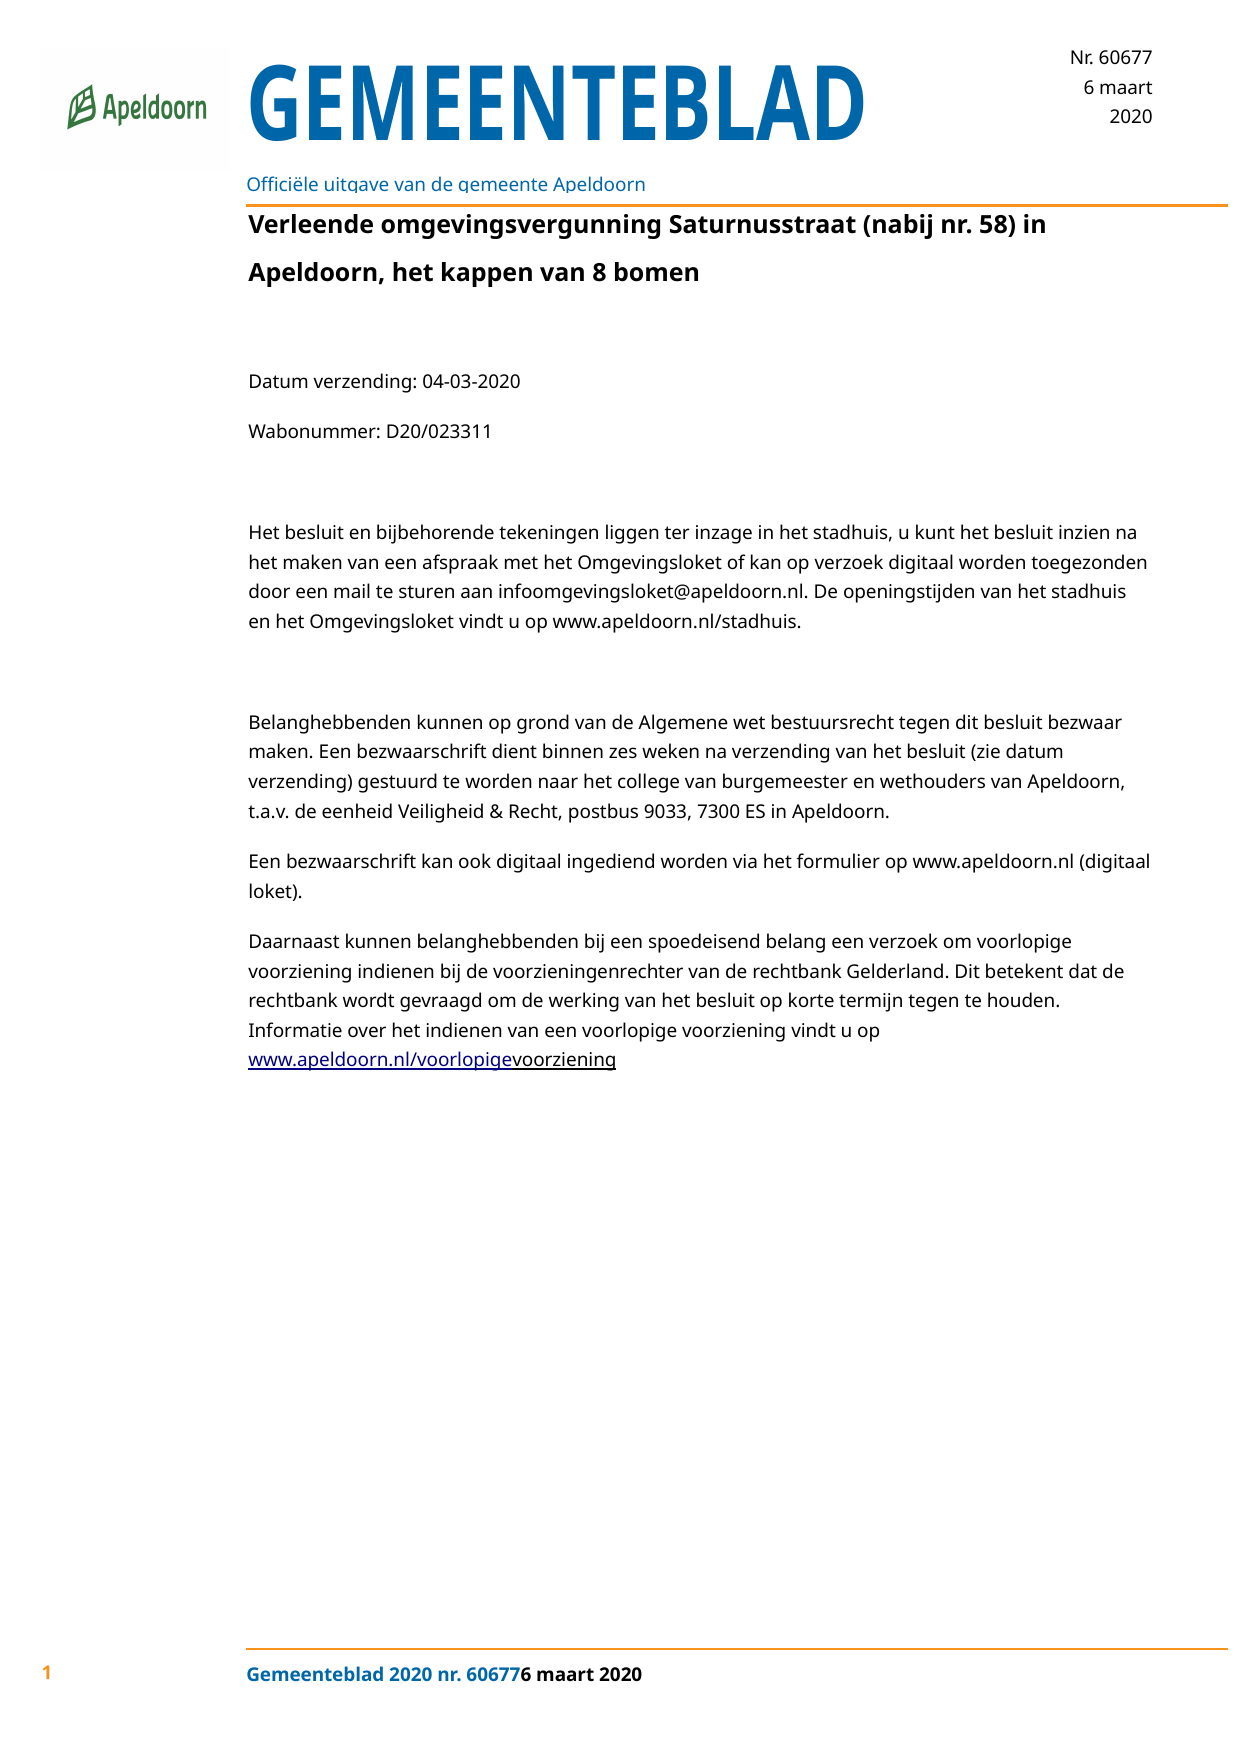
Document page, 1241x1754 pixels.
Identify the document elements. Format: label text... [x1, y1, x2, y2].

text Verleende omgevingsvergunning Saturnusstraat (nabij nr. 58) in Apeldoorn, het kappen van 8 bomen [248, 207, 1152, 288]
picture [41, 47, 231, 172]
text Wabonummer: D20/023311 [248, 419, 1152, 444]
text Daarnaast kunnen belanghebbenden bij een spoedeisend belang een verzoek om voorlopige voorziening indienen bij de voorzieningenrechter van de rechtbank Gelderland. Dit betekent dat de rechtbank wordt gevraagd om de werking van het besluit op korte termijn tegen te houden. Informatie over het indienen van een voorlopige voorziening vindt u op www.apeldoorn.nl/voorlopigevoorziening [248, 928, 1152, 1072]
text Een bezwaarschrift kan ook digitaal ingediend worden via het formulier op www.apeldoorn.nl (digitaal loket). [248, 848, 1152, 904]
text Datum verzending: 04-03-2020 [248, 368, 1152, 394]
text Het besluit en bijbehorende tekeningen liggen ter inzage in het stadhuis, u kunt het besluit inzien na het maken van een afspraak met het Omgevingsloket of kan op verzoek digitaal worden toegezonden door een mail te sturen aan infoomgevingsloket@apeldoorn.nl. De openingstijden van het stadhuis en het Omgevingsloket vindt u op www.apeldoorn.nl/stadhuis. [248, 519, 1152, 634]
text Belanghebbenden kunnen op grond van de Algemene wet bestuursrecht tegen dit besluit bezwaar maken. Een bezwaarschrift dient binnen zes weken na verzending van het besluit (zie datum verzending) gestuurd te worden naar het college van burgemeester en wethouders van Apeldoorn, t.a.v. de eenheid Veiligheid & Recht, postbus 9033, 7300 ES in Apeldoorn. [248, 709, 1152, 824]
